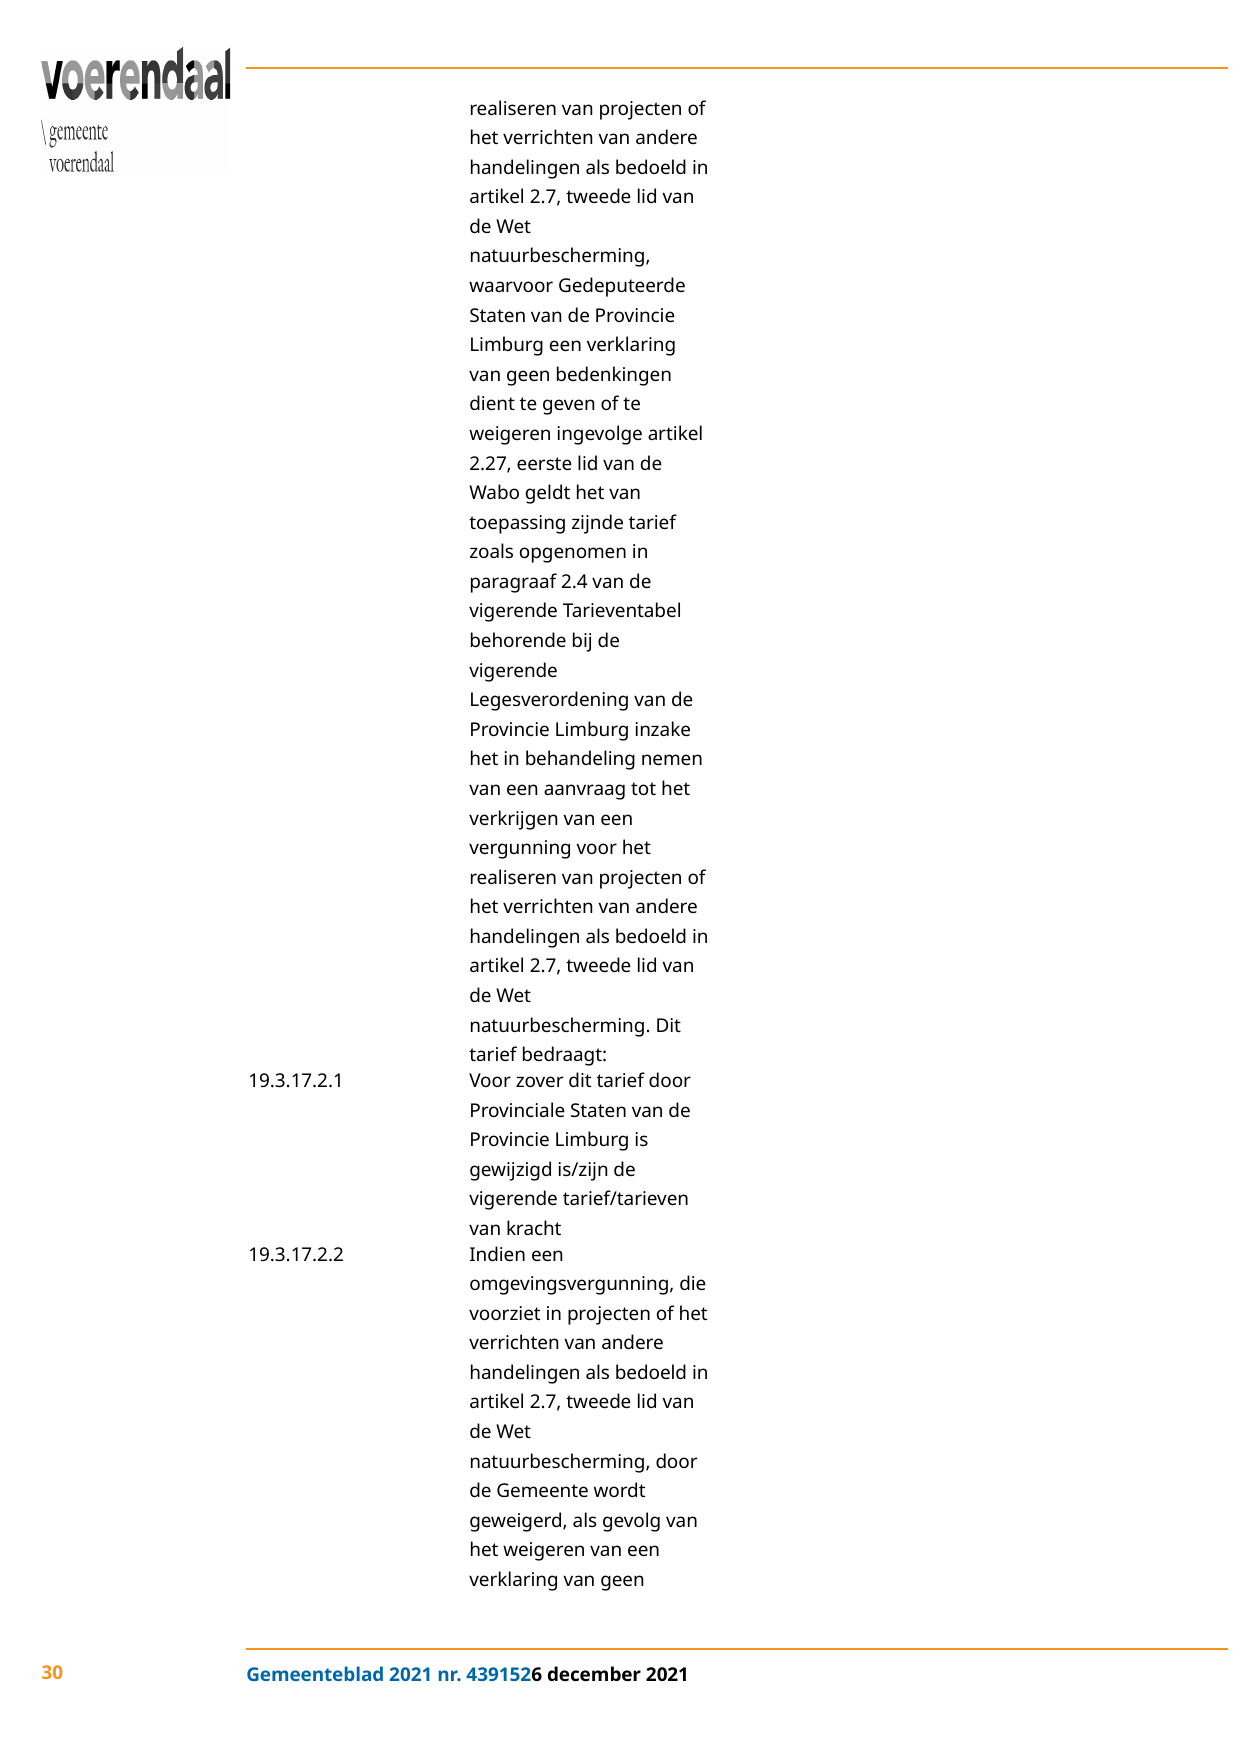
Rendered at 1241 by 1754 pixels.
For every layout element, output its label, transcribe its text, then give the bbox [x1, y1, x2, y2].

table_cell [709, 1067, 931, 1241]
table_cell Voor zover dit tarief door Provinciale Staten van de Provincie Limburg is gewijzigd is/zijn de vigerende tarief/tarieven van kracht [469, 1067, 709, 1241]
table_cell 19.3.17.2.2 [248, 1241, 469, 1592]
table_cell [248, 95, 469, 1067]
table_cell realiseren van projecten of het verrichten van andere handelingen als bedoeld in artikel 2.7, tweede lid van de Wet natuurbescherming, waarvoor Gedeputeerde Staten van de Provincie Limburg een verklaring van geen bedenkingen dient te geven of te weigeren ingevolge artikel 2.27, eerste lid van de Wabo geldt het van toepassing zijnde tarief zoals opgenomen in paragraaf 2.4 van de vigerende Tarieventabel behorende bij de vigerende Legesverordening van de Provincie Limburg inzake het in behandeling nemen van een aanvraag tot het verkrijgen van een vergunning voor het realiseren van projecten of het verrichten van andere handelingen als bedoeld in artikel 2.7, tweede lid van de Wet natuurbescherming. Dit tarief bedraagt: [469, 95, 709, 1067]
table_cell [709, 1241, 931, 1592]
table_cell Indien een omgevingsvergunning, die voorziet in projecten of het verrichten van andere handelingen als bedoeld in artikel 2.7, tweede lid van de Wet natuurbescherming, door de Gemeente wordt geweigerd, als gevolg van het weigeren van een verklaring van geen [469, 1241, 709, 1592]
table_cell [709, 95, 931, 1067]
table_cell 19.3.17.2.1 [248, 1067, 469, 1241]
picture [41, 47, 231, 172]
